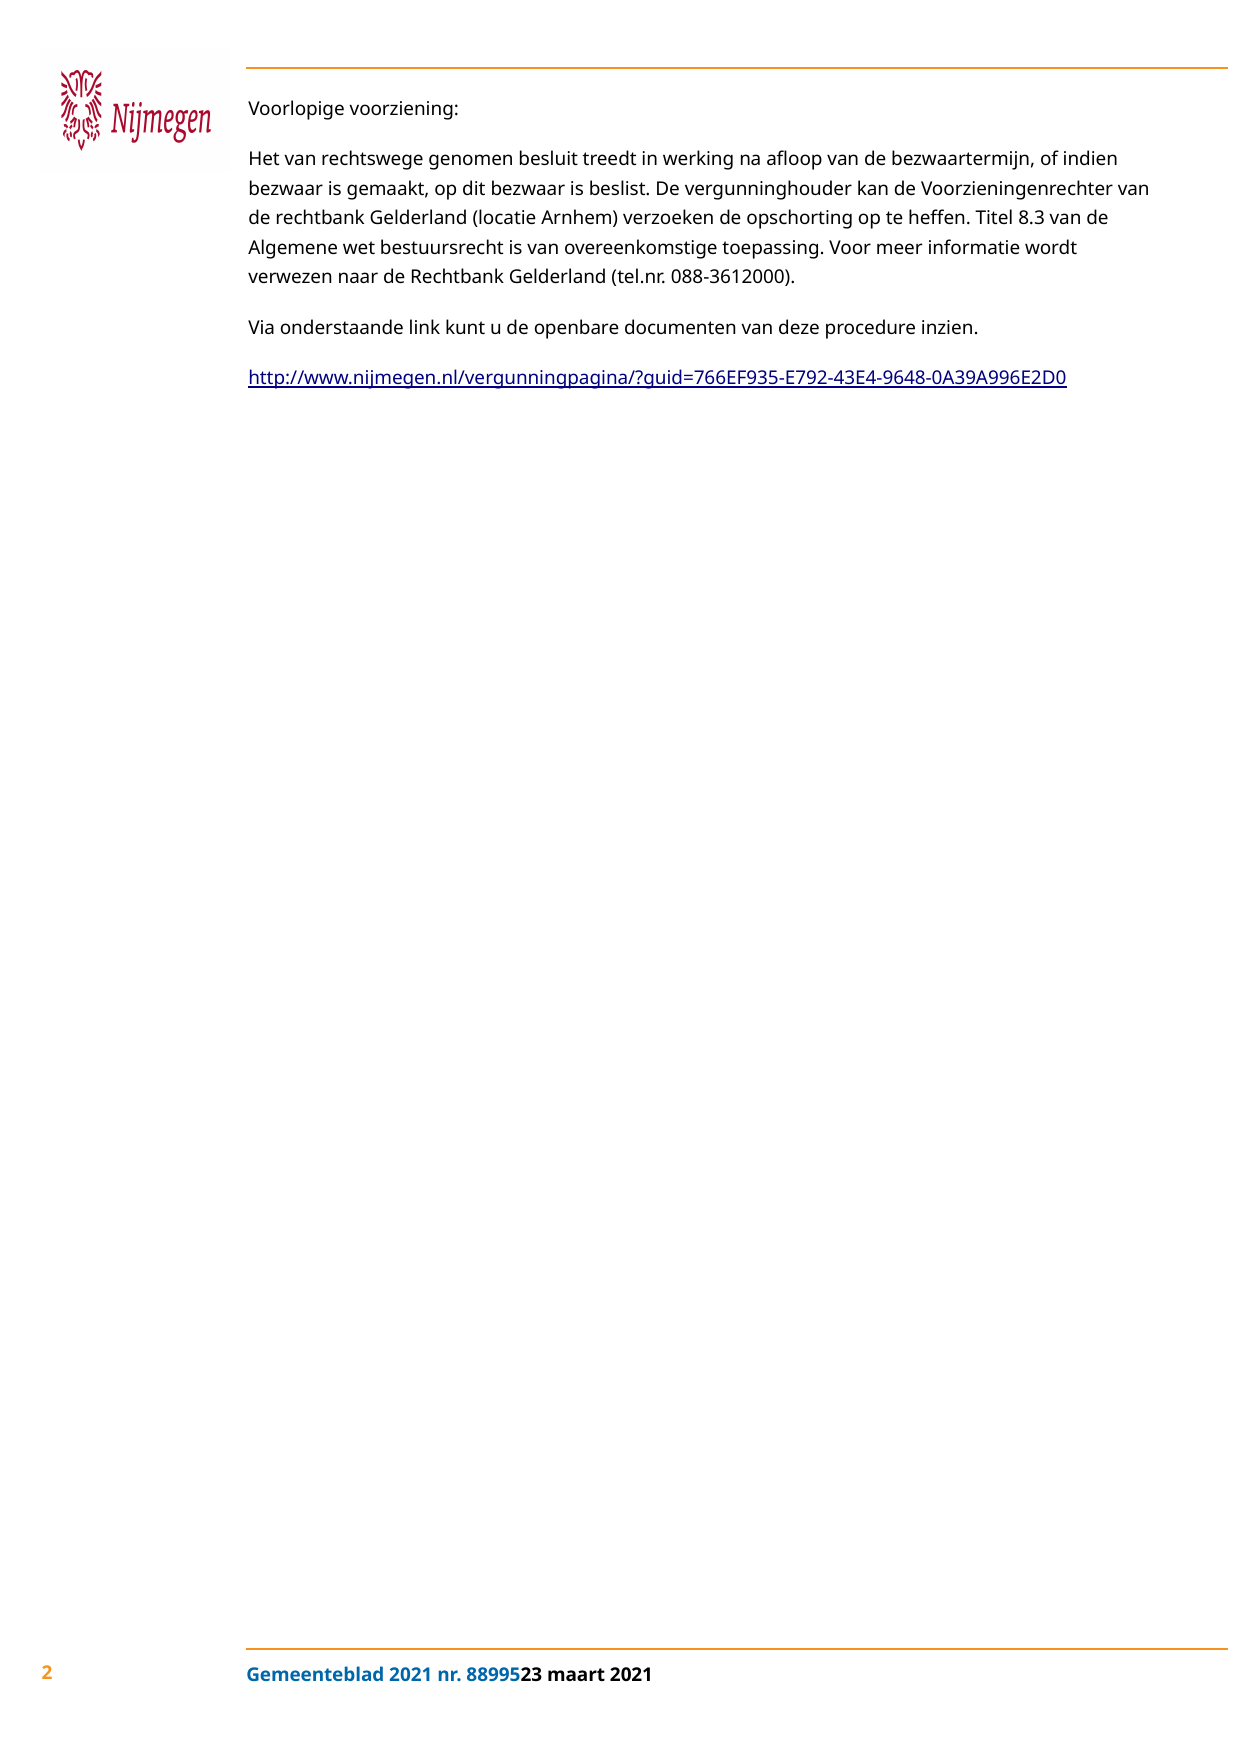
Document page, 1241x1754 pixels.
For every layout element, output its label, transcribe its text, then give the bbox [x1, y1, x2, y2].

text Via onderstaande link kunt u de openbare documenten van deze procedure inzien. [248, 314, 1152, 340]
text Voorlopige voorziening: [248, 95, 1152, 121]
text http://www.nijmegen.nl/vergunningpagina/?guid=766EF935-E792-43E4-9648-0A39A996E2D0 [248, 364, 1152, 390]
picture [41, 47, 231, 172]
text Het van rechtswege genomen besluit treedt in werking na afloop van de bezwaartermijn, of indien bezwaar is gemaakt, op dit bezwaar is beslist. De vergunninghouder kan de Voorzieningenrechter van de rechtbank Gelderland (locatie Arnhem) verzoeken de opschorting op te heffen. Titel 8.3 van de Algemene wet bestuursrecht is van overeenkomstige toepassing. Voor meer informatie wordt verwezen naar de Rechtbank Gelderland (tel.nr. 088-3612000). [248, 145, 1152, 289]
